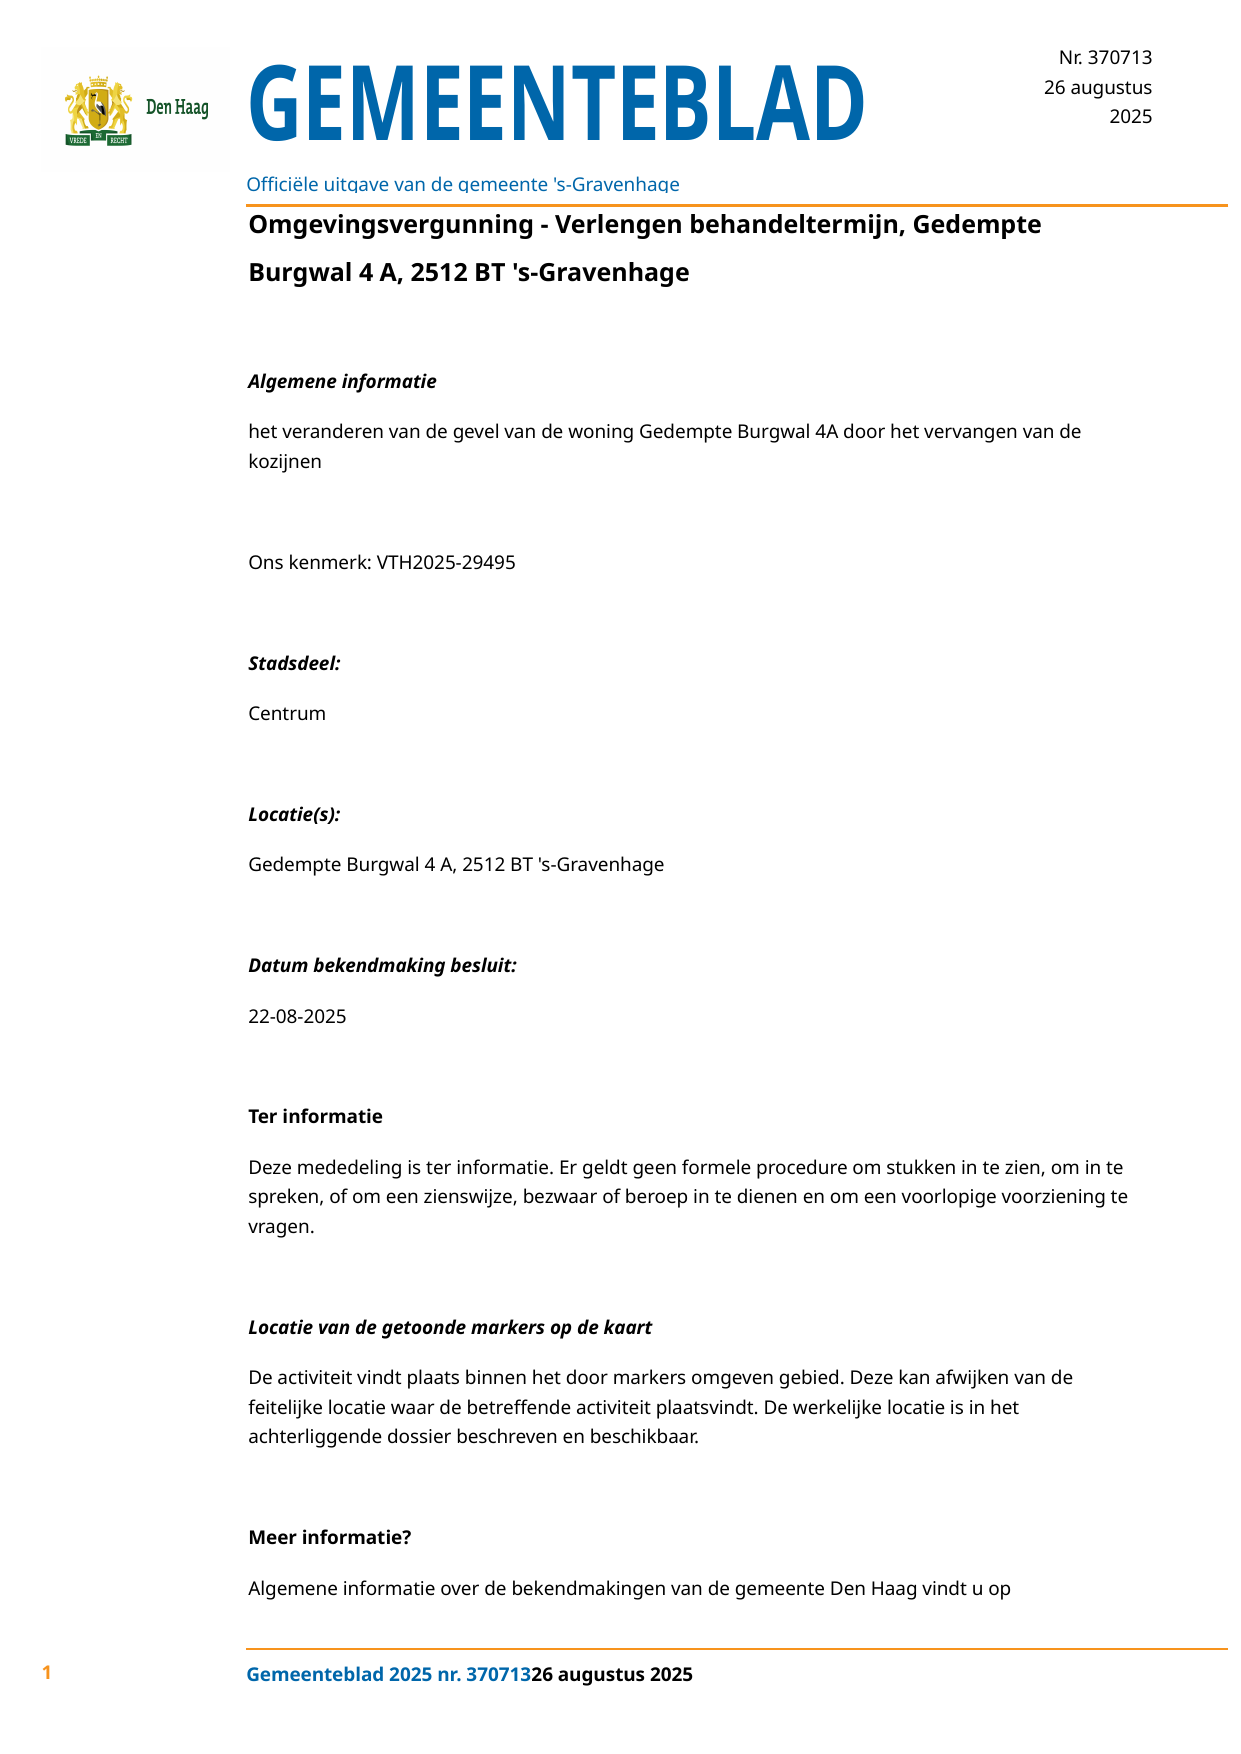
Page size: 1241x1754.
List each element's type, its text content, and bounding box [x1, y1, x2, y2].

text Gedempte Burgwal 4 A, 2512 BT 's-Gravenhage [248, 852, 1152, 877]
text Locatie(s): [248, 801, 1152, 827]
text Ter informatie [248, 1104, 1152, 1129]
text Datum bekendmaking besluit: [248, 952, 1152, 978]
text Centrum [248, 700, 1152, 726]
text Omgevingsvergunning - Verlengen behandeltermijn, Gedempte Burgwal 4 A, 2512 BT 's-Gravenhage [248, 207, 1152, 288]
text Meer informatie? [248, 1524, 1152, 1550]
text 22-08-2025 [248, 1003, 1152, 1029]
text Algemene informatie [248, 368, 1152, 394]
picture [41, 47, 231, 172]
text De activiteit vindt plaats binnen het door markers omgeven gebied. Deze kan afwijken van de feitelijke locatie waar de betreffende activiteit plaatsvindt. De werkelijke locatie is in het achterliggende dossier beschreven en beschikbaar. [248, 1364, 1152, 1449]
text Locatie van de getoonde markers op de kaart [248, 1314, 1152, 1340]
text Deze mededeling is ter informatie. Er geldt geen formele procedure om stukken in te zien, om in te spreken, of om een zienswijze, bezwaar of beroep in te dienen en om een voorlopige voorziening te vragen. [248, 1154, 1152, 1239]
text het veranderen van de gevel van de woning Gedempte Burgwal 4A door het vervangen van de kozijnen [248, 419, 1152, 474]
text Ons kenmerk: VTH2025-29495 [248, 549, 1152, 575]
text Stadsdeel: [248, 650, 1152, 676]
text Algemene informatie over de bekendmakingen van de gemeente Den Haag vindt u op [248, 1575, 1152, 1601]
